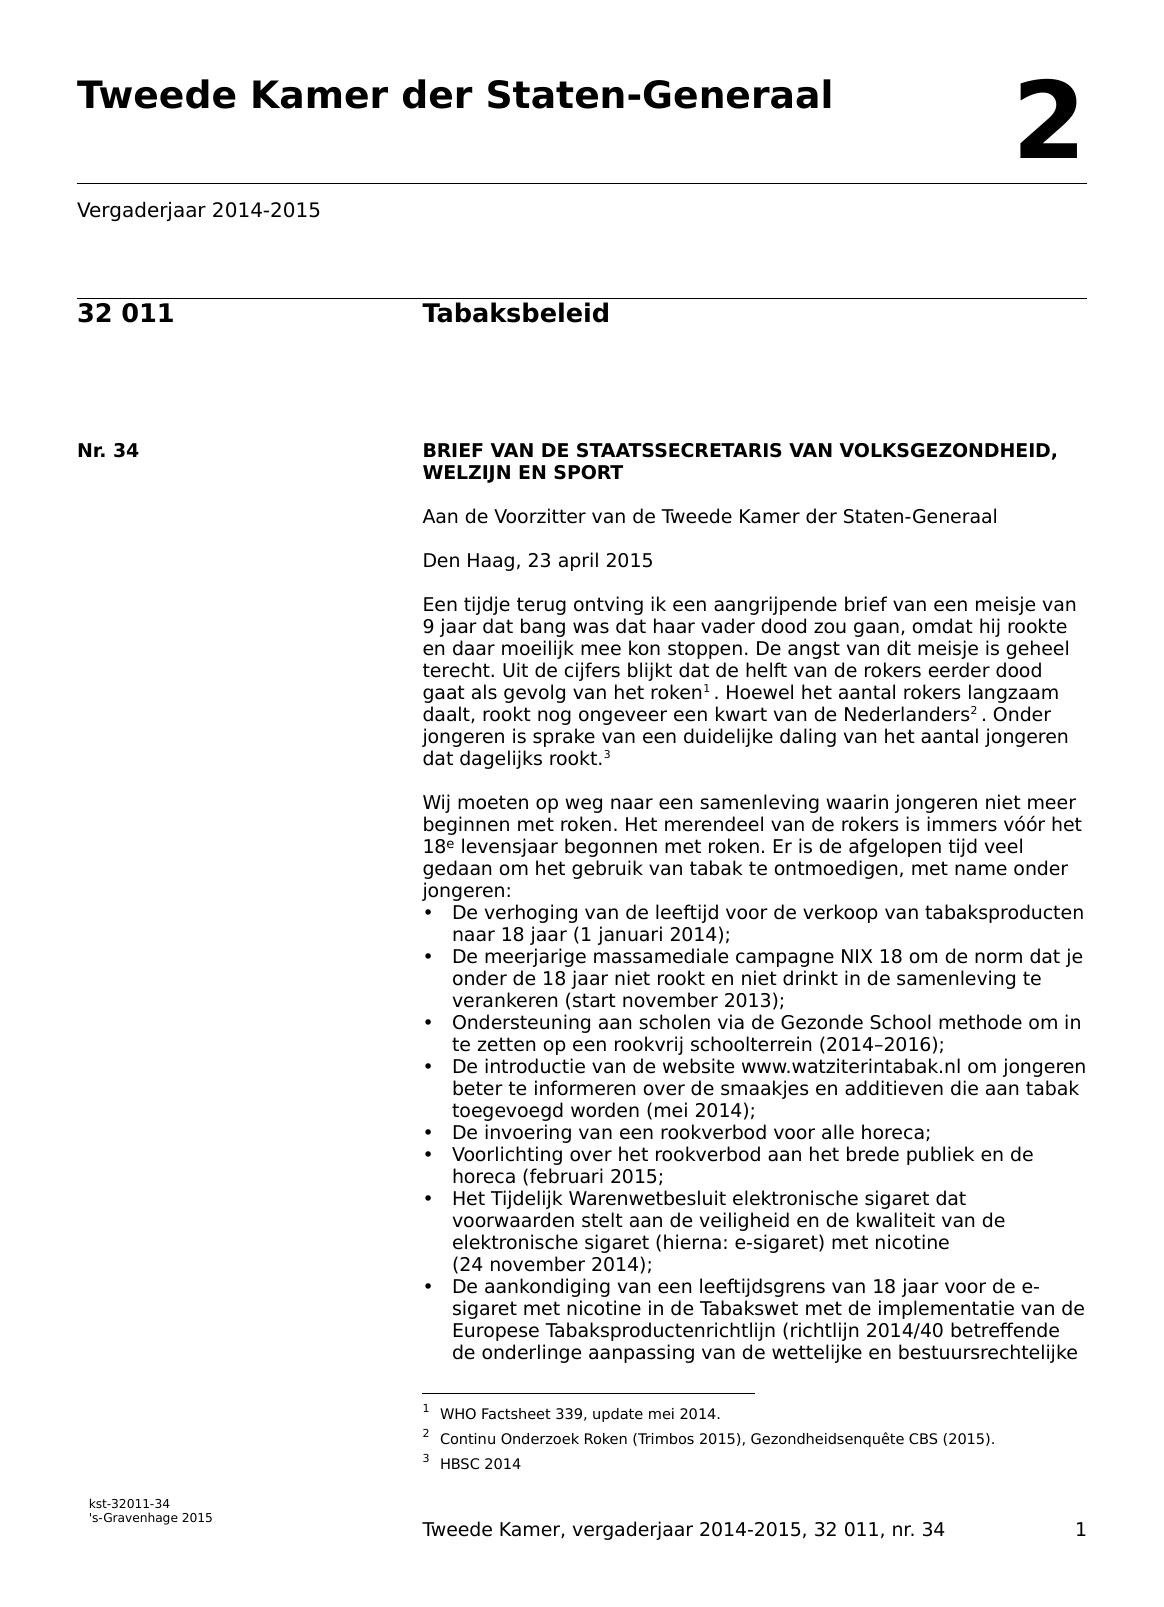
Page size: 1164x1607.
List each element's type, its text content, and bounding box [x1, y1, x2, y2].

text Den Haag, 23 april 2015 [422, 550, 1087, 572]
table_cell Vergaderjaar 2014-2015 [77, 184, 1087, 298]
text Continu Onderzoek Roken (Trimbos 2015), Gezondheidsenquête CBS (2015). [422, 1427, 1087, 1449]
text • Ondersteuning aan scholen via de Gezonde School methode om in te zetten op een rookvrij schoolterrein (2014–2016); [422, 1012, 1087, 1056]
text Wij moeten op weg naar een samenleving waarin jongeren niet meer beginnen met roken. Het merendeel van de rokers is immers vóór het 18e levensjaar begonnen met roken. Er is de afgelopen tijd veel gedaan om het gebruik van tabak te ontmoedigen, met name onder jongeren: [422, 792, 1087, 902]
text HBSC 2014 [422, 1452, 1087, 1474]
text Een tijdje terug ontving ik een aangrijpende brief van een meisje van 9 jaar dat bang was dat haar vader dood zou gaan, omdat hij rookte en daar moeilijk mee kon stoppen. De angst van dit meisje is geheel terecht. Uit de cijfers blijkt dat de helft van de rokers eerder dood gaat als gevolg van het roken. Hoewel het aantal rokers langzaam daalt, rookt nog ongeveer een kwart van de Nederlanders. Onder jongeren is sprake van een duidelijke daling van het aantal jongeren dat dagelijks rookt. [422, 594, 1087, 770]
text • De verhoging van de leeftijd voor de verkoop van tabaksproducten naar 18 jaar (1 januari 2014); [422, 902, 1087, 946]
text • Het Tijdelijk Warenwetbesluit elektronische sigaret dat voorwaarden stelt aan de veiligheid en de kwaliteit van de elektronische sigaret (hierna: e-sigaret) met nicotine (24 november 2014); [422, 1188, 1087, 1276]
subtitle Nr. 34 BRIEF VAN DE STAATSSECRETARIS VAN VOLKSGEZONDHEID, WELZIJN EN SPORT [77, 440, 1087, 484]
text Aan de Voorzitter van de Tweede Kamer der Staten-Generaal [422, 506, 1087, 528]
text • De introductie van de website www.watziterintabak.nl om jongeren beter te informeren over de smaakjes en additieven die aan tabak toegevoegd worden (mei 2014); [422, 1056, 1087, 1122]
text • De aankondiging van een leeftijdsgrens van 18 jaar voor de e-sigaret met nicotine in de Tabakswet met de implementatie van de Europese Tabaksproductenrichtlijn (richtlijn 2014/40 betreffende de onderlinge aanpassing van de wettelijke en bestuursrechtelijke [422, 1276, 1087, 1364]
text • De meerjarige massamediale campagne NIX 18 om de norm dat je onder de 18 jaar niet rookt en niet drinkt in de samenleving te verankeren (start november 2013); [422, 946, 1087, 1012]
table_header Tweede Kamer der Staten-Generaal [77, 59, 886, 183]
text • Voorlichting over het rookverbod aan het brede publiek en de horeca (februari 2015; [422, 1144, 1087, 1188]
text WHO Factsheet 339, update mei 2014. [422, 1402, 1087, 1424]
text 's-Gravenhage 2015 [88, 1511, 323, 1525]
table_header 2 [886, 59, 1087, 183]
subtitle 32 011 Tabaksbeleid [77, 299, 1087, 329]
text kst-32011-34 [88, 1497, 323, 1511]
text • De invoering van een rookverbod voor alle horeca; [422, 1122, 1087, 1144]
